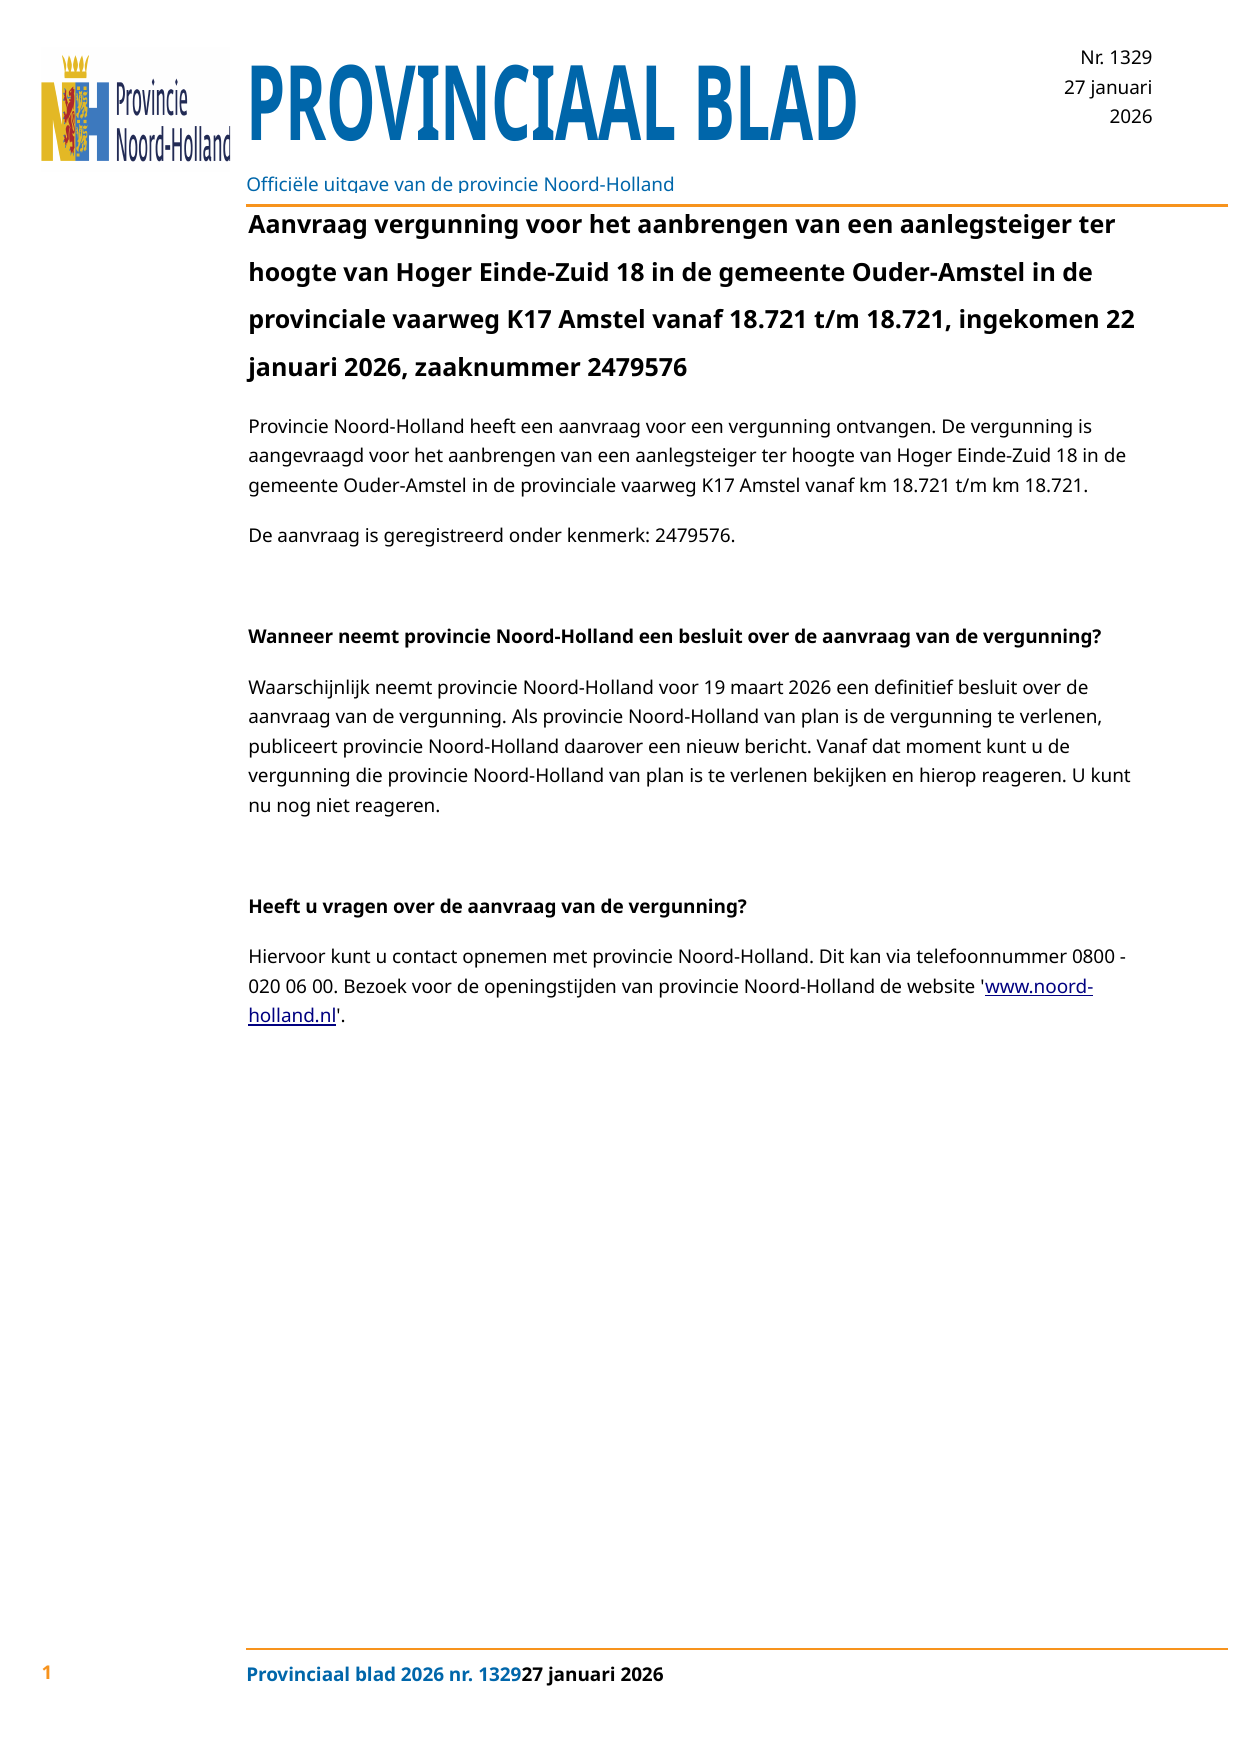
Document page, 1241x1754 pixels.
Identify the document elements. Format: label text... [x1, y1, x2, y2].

text Provincie Noord-Holland heeft een aanvraag voor een vergunning ontvangen. De vergunning is aangevraagd voor het aanbrengen van een aanlegsteiger ter hoogte van Hoger Einde-Zuid 18 in de gemeente Ouder-Amstel in de provinciale vaarweg K17 Amstel vanaf km 18.721 t/m km 18.721. [248, 413, 1152, 498]
text Wanneer neemt provincie Noord-Holland een besluit over de aanvraag van de vergunning? [248, 623, 1152, 649]
text Waarschijnlijk neemt provincie Noord-Holland voor 19 maart 2026 een definitief besluit over de aanvraag van de vergunning. Als provincie Noord-Holland van plan is de vergunning te verlenen, publiceert provincie Noord-Holland daarover een nieuw bericht. Vanaf dat moment kunt u de vergunning die provincie Noord-Holland van plan is te verlenen bekijken en hierop reageren. U kunt nu nog niet reageren. [248, 674, 1152, 818]
text De aanvraag is geregistreerd onder kenmerk: 2479576. [248, 523, 1152, 548]
text Heeft u vragen over de aanvraag van de vergunning? [248, 893, 1152, 919]
text Hiervoor kunt u contact opnemen met provincie Noord-Holland. Dit kan via telefoonnummer 0800 - 020 06 00. Bezoek voor de openingstijden van provincie Noord-Holland de website 'www.noord-holland.nl'. [248, 943, 1152, 1028]
text Aanvraag vergunning voor het aanbrengen van een aanlegsteiger ter hoogte van Hoger Einde-Zuid 18 in de gemeente Ouder-Amstel in de provinciale vaarweg K17 Amstel vanaf 18.721 t/m 18.721, ingekomen 22 januari 2026, zaaknummer 2479576 [248, 207, 1152, 384]
picture [41, 47, 231, 172]
